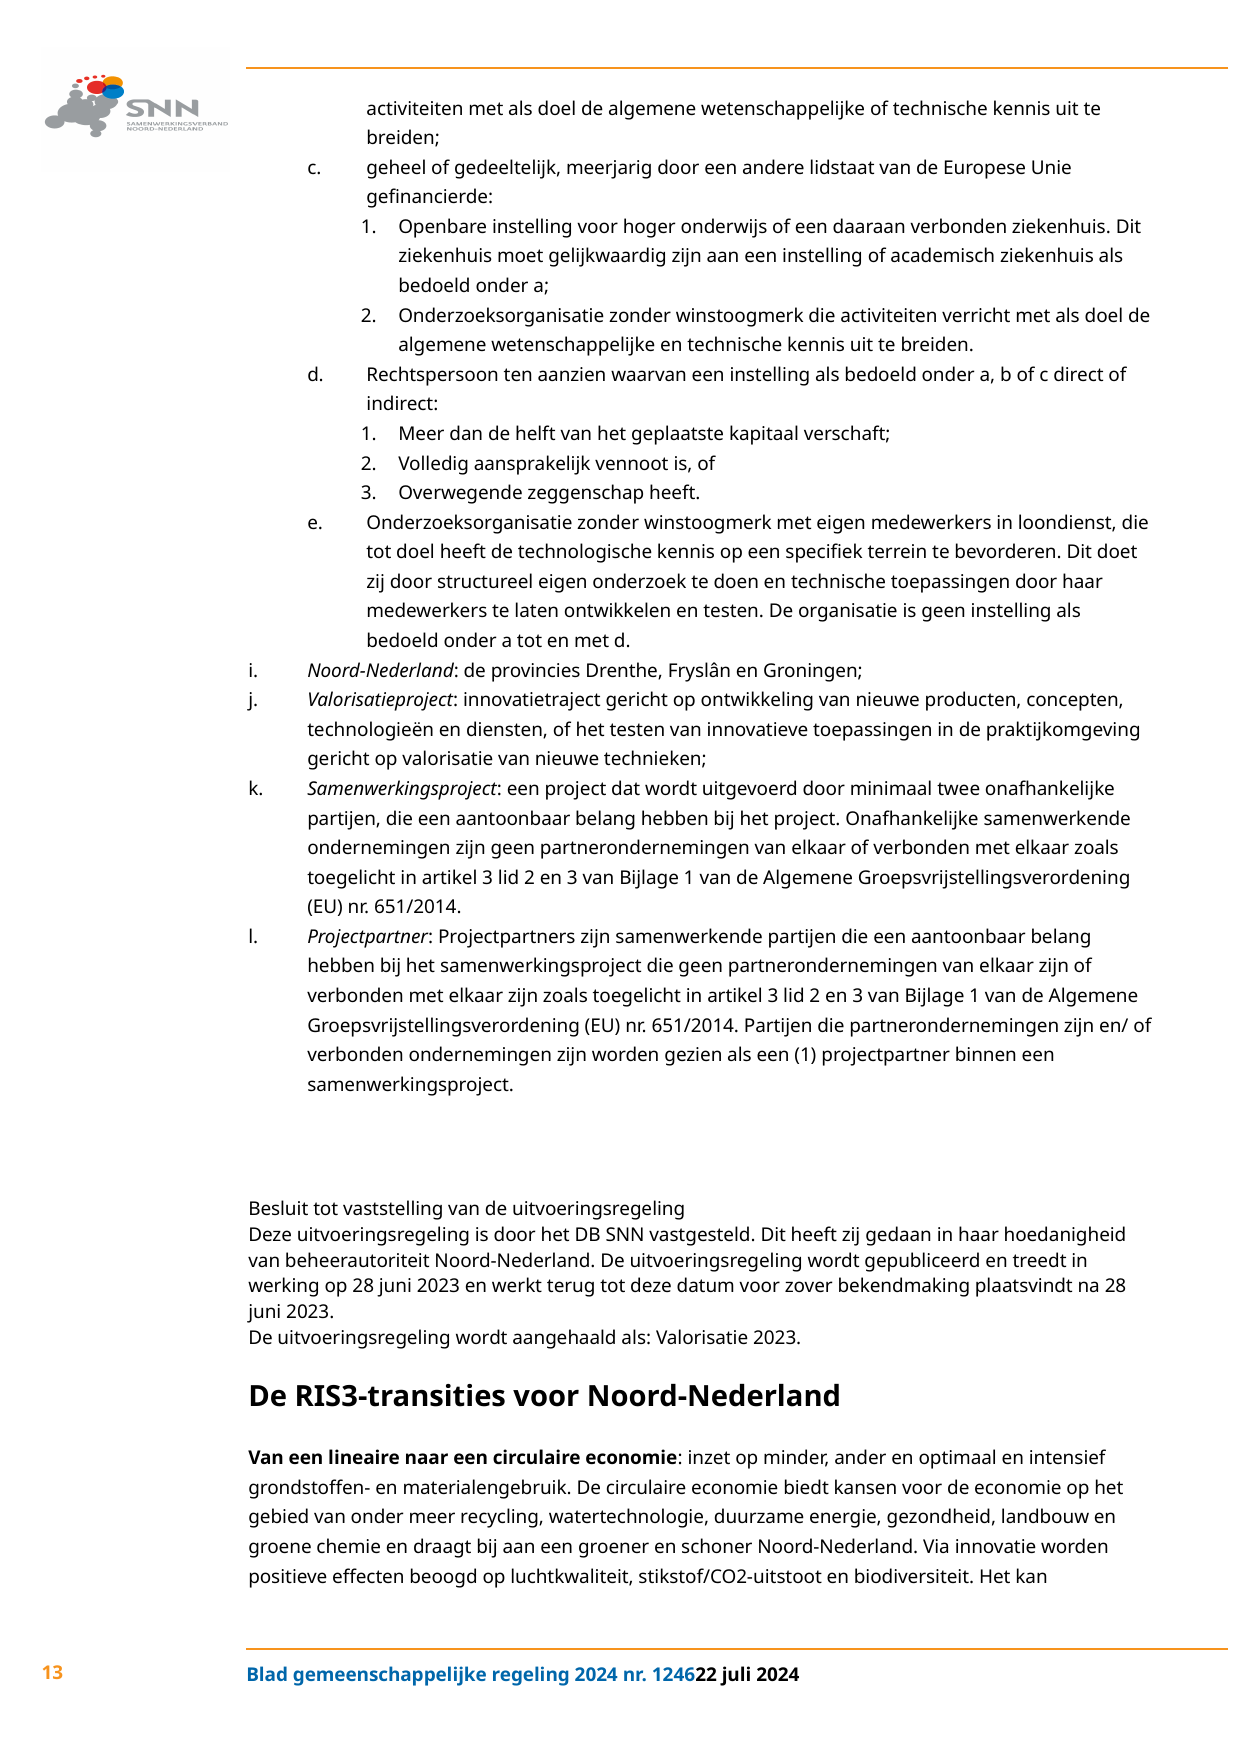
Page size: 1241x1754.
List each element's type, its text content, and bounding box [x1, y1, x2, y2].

list Samenwerkingsproject: een project dat wordt uitgevoerd door minimaal twee onafhankelijke partijen, die een aantoonbaar belang hebben bij het project. Onafhankelijke samenwerkende ondernemingen zijn geen partnerondernemingen van elkaar of verbonden met elkaar zoals toegelicht in artikel 3 lid 2 en 3 van Bijlage 1 van de Algemene Groepsvrijstellingsverordening (EU) nr. 651/2014. [248, 775, 1152, 919]
list Meer dan de helft van het geplaatste kapitaal verschaft; [361, 420, 1152, 446]
list Onderzoeksorganisatie zonder winstoogmerk die activiteiten verricht met als doel de algemene wetenschappelijke en technische kennis uit te breiden. [361, 302, 1152, 357]
list Noord-Nederland: de provincies Drenthe, Fryslân en Groningen; [248, 657, 1152, 683]
picture [41, 47, 231, 172]
text Deze uitvoeringsregeling is door het DB SNN vastgesteld. Dit heeft zij gedaan in haar hoedanigheid van beheerautoriteit Noord-Nederland. De uitvoeringsregeling wordt gepubliceerd en treedt in werking op 28 juni 2023 en werkt terug tot deze datum voor zover bekendmaking plaatsvindt na 28 juni 2023. [248, 1221, 1152, 1324]
list Onderzoeksorganisatie zonder winstoogmerk met eigen medewerkers in loondienst, die tot doel heeft de technologische kennis op een specifiek terrein te bevorderen. Dit doet zij door structureel eigen onderzoek te doen en technische toepassingen door haar medewerkers te laten ontwikkelen en testen. De organisatie is geen instelling als bedoeld onder a tot en met d. [307, 509, 1152, 653]
list Valorisatieproject: innovatietraject gericht op ontwikkeling van nieuwe producten, concepten, technologieën en diensten, of het testen van innovatieve toepassingen in de praktijkomgeving gericht op valorisatie van nieuwe technieken; [248, 686, 1152, 771]
list Openbare instelling voor hoger onderwijs of een daaraan verbonden ziekenhuis. Dit ziekenhuis moet gelijkwaardig zijn aan een instelling of academisch ziekenhuis als bedoeld onder a; [361, 213, 1152, 298]
list geheel of gedeeltelijk, meerjarig door een andere lidstaat van de Europese Unie gefinancierde: [307, 154, 1152, 209]
text De uitvoeringsregeling wordt aangehaald als: Valorisatie 2023. [248, 1324, 1152, 1350]
list Rechtspersoon ten aanzien waarvan een instelling als bedoeld onder a, b of c direct of indirect: [307, 361, 1152, 416]
list Volledig aansprakelijk vennoot is, of [361, 450, 1152, 476]
list activiteiten met als doel de algemene wetenschappelijke of technische kennis uit te breiden; [307, 95, 1152, 150]
text Besluit tot vaststelling van de uitvoeringsregeling [248, 1196, 1152, 1221]
list Overwegende zeggenschap heeft. [361, 479, 1152, 505]
text Van een lineaire naar een circulaire economie: inzet op minder, ander en optimaal en intensief grondstoffen- en materialengebruik. De circulaire economie biedt kansen voor de economie op het gebied van onder meer recycling, watertechnologie, duurzame energie, gezondheid, landbouw en groene chemie en draagt bij aan een groener en schoner Noord-Nederland. Via innovatie worden positieve effecten beoogd op luchtkwaliteit, stikstof/CO2-uitstoot en biodiversiteit. Het kan [248, 1444, 1152, 1588]
list Projectpartner: Projectpartners zijn samenwerkende partijen die een aantoonbaar belang hebben bij het samenwerkingsproject die geen partnerondernemingen van elkaar zijn of verbonden met elkaar zijn zoals toegelicht in artikel 3 lid 2 en 3 van Bijlage 1 van de Algemene Groepsvrijstellingsverordening (EU) nr. 651/2014. Partijen die partnerondernemingen zijn en/ of verbonden ondernemingen zijn worden gezien als een (1) projectpartner binnen een samenwerkingsproject. [248, 923, 1152, 1097]
text De RIS3-transities voor Noord-Nederland [248, 1376, 1152, 1415]
